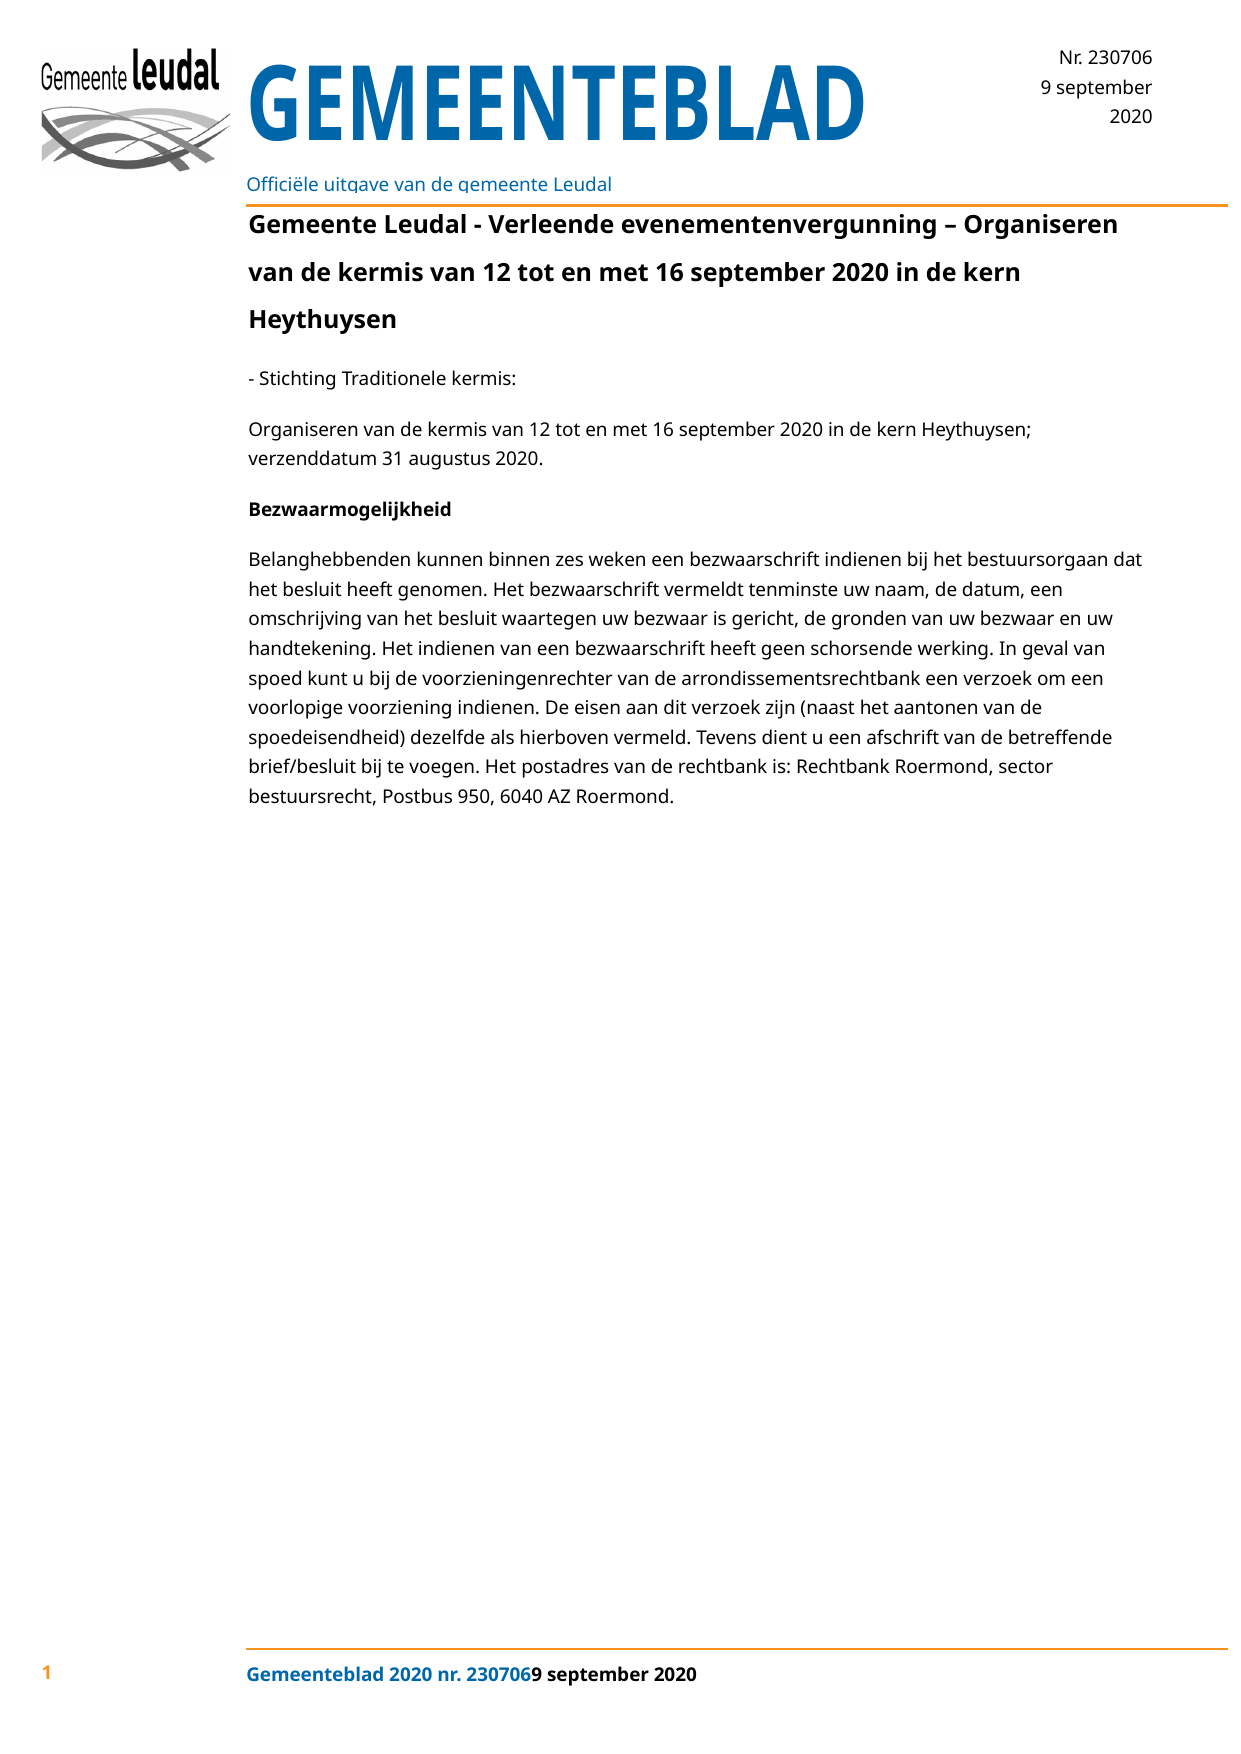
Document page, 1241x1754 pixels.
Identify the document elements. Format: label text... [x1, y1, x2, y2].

text Belanghebbenden kunnen binnen zes weken een bezwaarschrift indienen bij het bestuursorgaan dat het besluit heeft genomen. Het bezwaarschrift vermeldt tenminste uw naam, de datum, een omschrijving van het besluit waartegen uw bezwaar is gericht, de gronden van uw bezwaar en uw handtekening. Het indienen van een bezwaarschrift heeft geen schorsende werking. In geval van spoed kunt u bij de voorzieningenrechter van de arrondissementsrechtbank een verzoek om een voorlopige voorziening indienen. De eisen aan dit verzoek zijn (naast het aantonen van de spoedeisendheid) dezelfde als hierboven vermeld. Tevens dient u een afschrift van de betreffende brief/besluit bij te voegen. Het postadres van de rechtbank is: Rechtbank Roermond, sector bestuursrecht, Postbus 950, 6040 AZ Roermond. [248, 546, 1152, 809]
text Bezwaarmogelijkheid [248, 496, 1152, 522]
text - Stichting Traditionele kermis: [248, 366, 1152, 391]
text Gemeente Leudal - Verleende evenementenvergunning – Organiseren van de kermis van 12 tot en met 16 september 2020 in de kern Heythuysen [248, 207, 1152, 336]
picture [41, 47, 231, 172]
text Organiseren van de kermis van 12 tot en met 16 september 2020 in de kern Heythuysen; verzenddatum 31 augustus 2020. [248, 416, 1152, 471]
